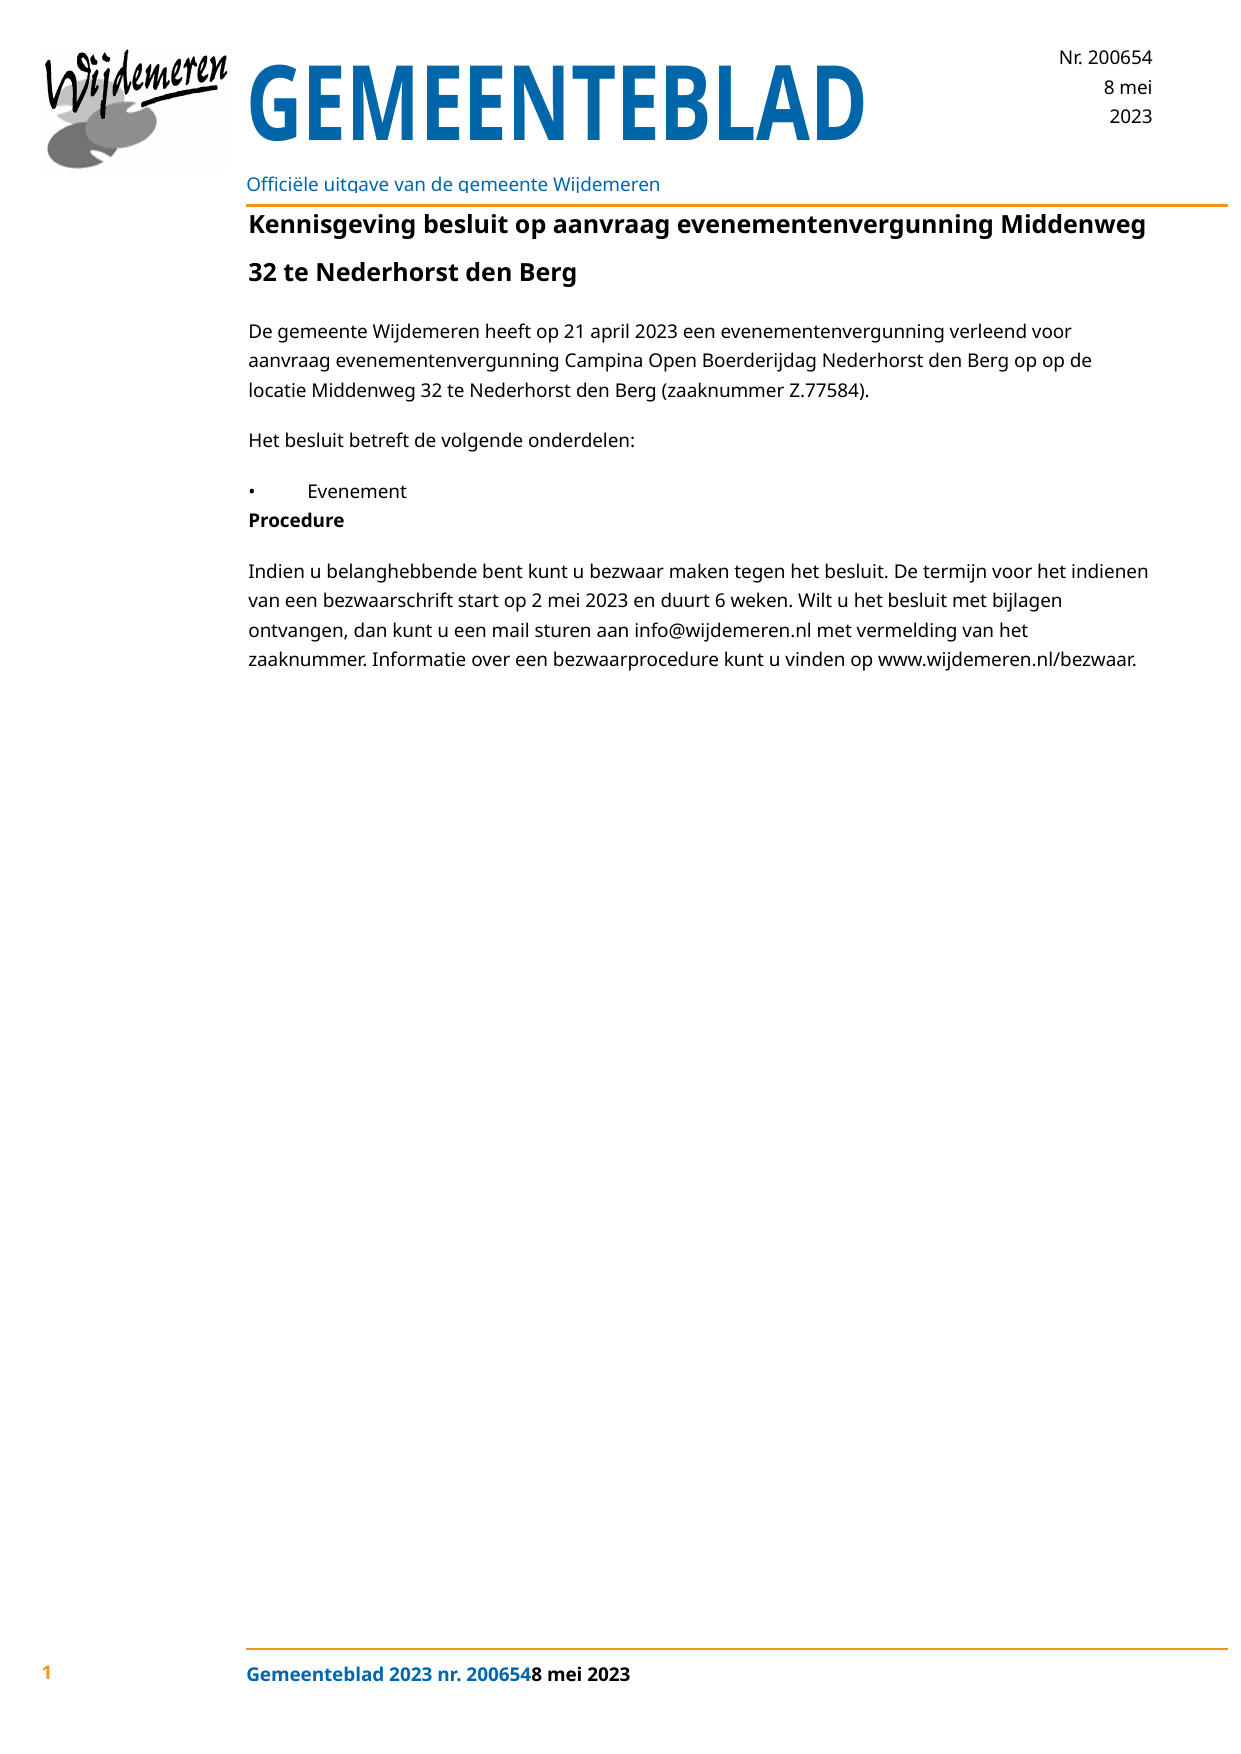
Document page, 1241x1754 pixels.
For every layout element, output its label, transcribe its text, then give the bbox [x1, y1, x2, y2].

text Kennisgeving besluit op aanvraag evenementenvergunning Middenweg 32 te Nederhorst den Berg [248, 207, 1152, 288]
text Procedure [248, 507, 1152, 533]
picture [41, 47, 231, 172]
text Het besluit betreft de volgende onderdelen: [248, 427, 1152, 453]
text Indien u belanghebbende bent kunt u bezwaar maken tegen het besluit. De termijn voor het indienen van een bezwaarschrift start op 2 mei 2023 en duurt 6 weken. Wilt u het besluit met bijlagen ontvangen, dan kunt u een mail sturen aan info@wijdemeren.nl met vermelding van het zaaknummer. Informatie over een bezwaarprocedure kunt u vinden op www.wijdemeren.nl/bezwaar. [248, 558, 1152, 672]
list Evenement [248, 478, 1152, 504]
text De gemeente Wijdemeren heeft op 21 april 2023 een evenementenvergunning verleend voor aanvraag evenementenvergunning Campina Open Boerderijdag Nederhorst den Berg op op de locatie Middenweg 32 te Nederhorst den Berg (zaaknummer Z.77584). [248, 318, 1152, 403]
